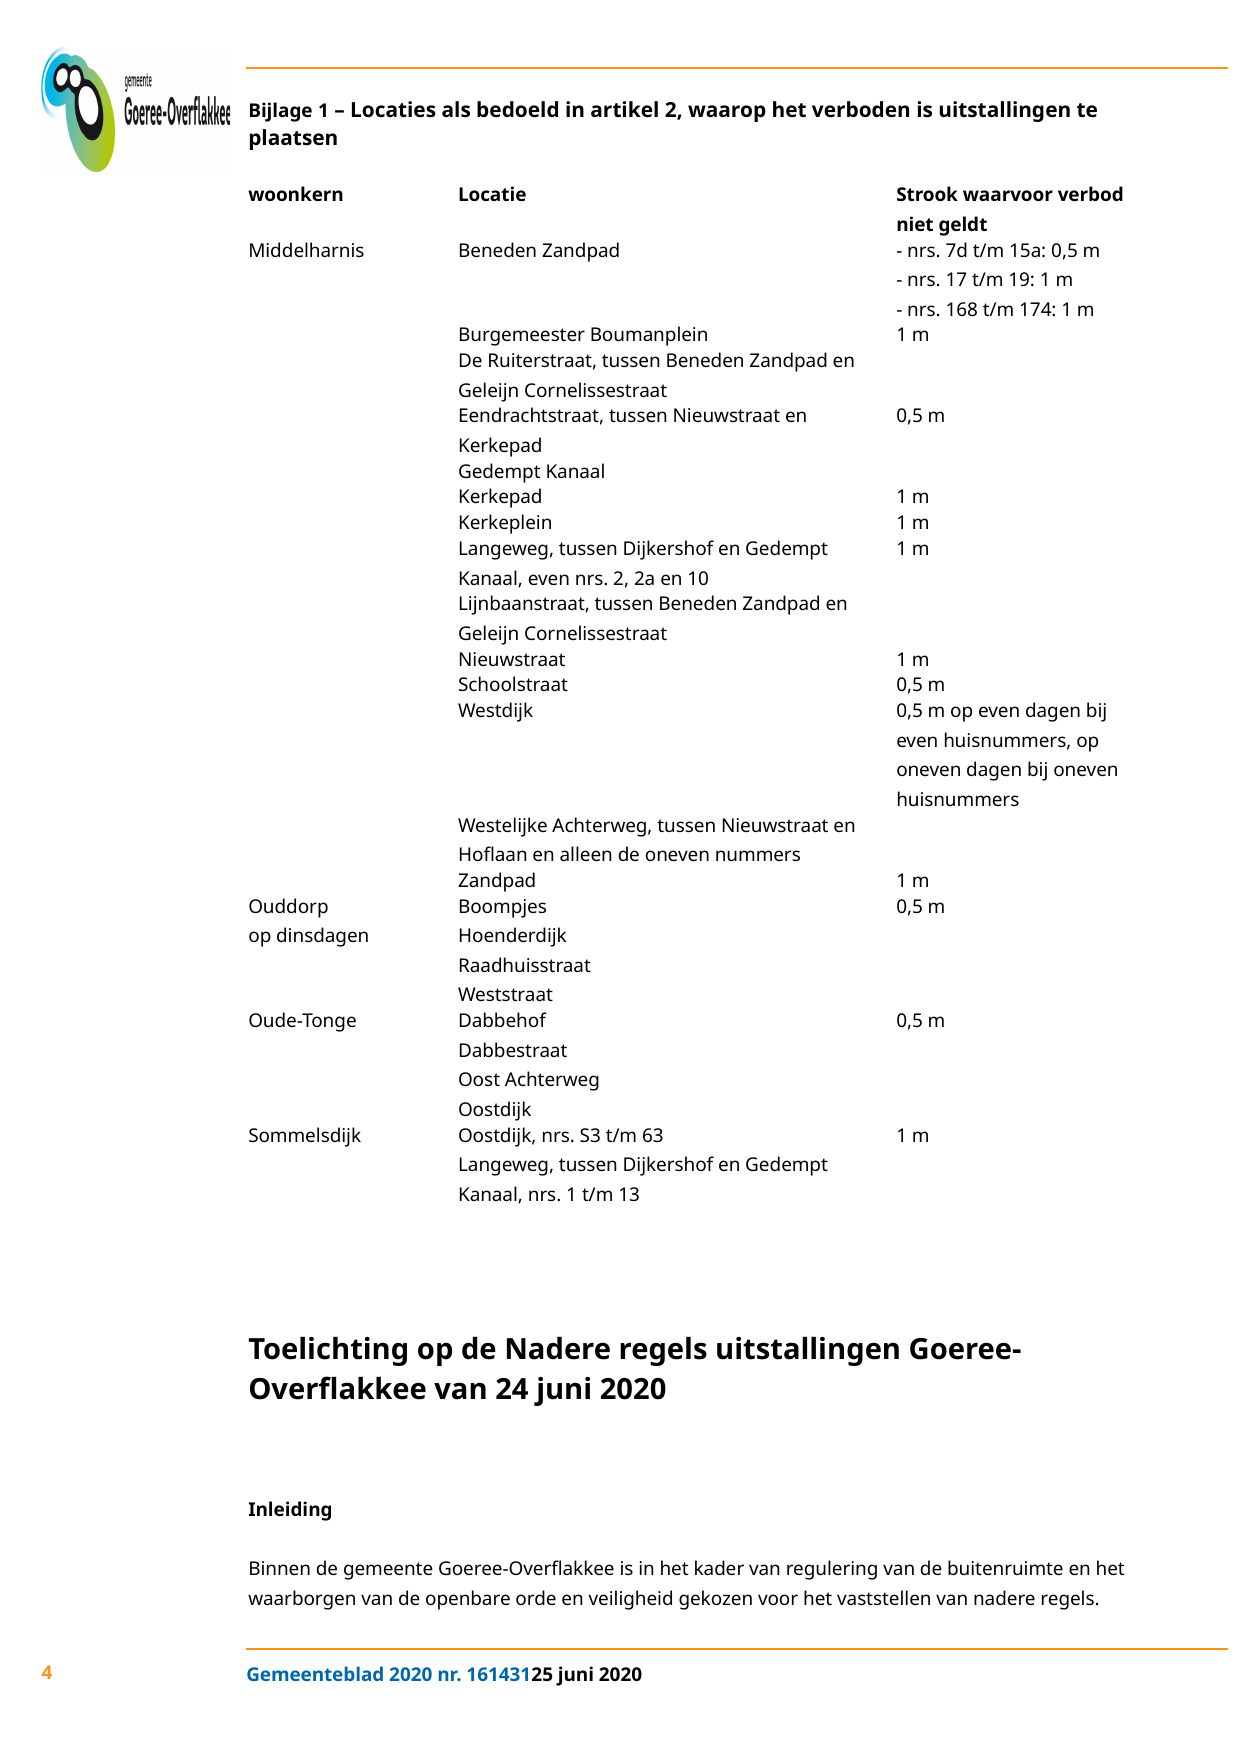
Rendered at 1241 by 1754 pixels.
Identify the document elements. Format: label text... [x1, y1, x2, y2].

table_cell Burgemeester Boumanplein [458, 322, 896, 347]
table_cell [896, 458, 1152, 484]
table_cell [896, 812, 1152, 867]
text Toelichting op de Nadere regels uitstallingen Goeree-Overflakkee van 24 juni 2020 [248, 1328, 1152, 1408]
table_cell Oude-Tonge [248, 1007, 458, 1122]
table_cell 1 m [896, 646, 1152, 672]
table_cell 1 m [896, 322, 1152, 347]
table_cell Zandpad [458, 867, 896, 893]
table_cell 1 m [896, 484, 1152, 509]
table_cell 1 m [896, 1122, 1152, 1207]
table_cell Nieuwstraat [458, 646, 896, 672]
table_cell 1 m [896, 867, 1152, 893]
table_cell Kerkepad [458, 484, 896, 509]
table_cell [896, 348, 1152, 403]
table_header woonkern [248, 181, 458, 237]
table_cell - nrs. 7d t/m 15a: 0,5 m - nrs. 17 t/m 19: 1 m - nrs. 168 t/m 174: 1 m [896, 237, 1152, 322]
table_cell 0,5 m [896, 893, 1152, 1007]
table_cell Eendrachtstraat, tussen Nieuwstraat en Kerkepad [458, 403, 896, 458]
table_cell Westdijk [458, 697, 896, 812]
table_cell 1 m [896, 535, 1152, 591]
table_cell Lijnbaanstraat, tussen Beneden Zandpad en Geleijn Cornelissestraat [458, 591, 896, 646]
text Inleiding [248, 1496, 1152, 1522]
table_cell Beneden Zandpad [458, 237, 896, 322]
table_cell Dabbehof Dabbestraat Oost Achterweg Oostdijk [458, 1007, 896, 1122]
picture [41, 47, 231, 172]
table_header Strook waarvoor verbod niet geldt [896, 181, 1152, 237]
table_cell 0,5 m op even dagen bij even huisnummers, op oneven dagen bij oneven huisnummers [896, 697, 1152, 812]
table_cell Schoolstraat [458, 672, 896, 697]
table_cell Ouddorp op dinsdagen [248, 893, 458, 1007]
table_cell 0,5 m [896, 1007, 1152, 1122]
table_cell 1 m [896, 510, 1152, 535]
table_cell Boompjes Hoenderdijk Raadhuisstraat Weststraat [458, 893, 896, 1007]
table_cell Oostdijk, nrs. S3 t/m 63 Langeweg, tussen Dijkershof en Gedempt Kanaal, nrs. 1 t/m 13 [458, 1122, 896, 1207]
table_cell 0,5 m [896, 403, 1152, 458]
table_cell 0,5 m [896, 672, 1152, 697]
table_cell Langeweg, tussen Dijkershof en Gedempt Kanaal, even nrs. 2, 2a en 10 [458, 535, 896, 591]
text Binnen de gemeente Goeree-Overflakkee is in het kader van regulering van de buitenruimte en het waarborgen van de openbare orde en veiligheid gekozen voor het vaststellen van nadere regels. [248, 1555, 1152, 1610]
table_cell Sommelsdijk [248, 1122, 458, 1207]
table_header Locatie [458, 181, 896, 237]
table_cell Kerkeplein [458, 510, 896, 535]
table_cell Middelharnis [248, 237, 458, 893]
table_cell Gedempt Kanaal [458, 458, 896, 484]
table_cell [896, 591, 1152, 646]
table_cell De Ruiterstraat, tussen Beneden Zandpad en Geleijn Cornelissestraat [458, 348, 896, 403]
text Bijlage 1 – Locaties als bedoeld in artikel 2, waarop het verboden is uitstallingen te plaatsen [248, 95, 1152, 152]
table_cell Westelijke Achterweg, tussen Nieuwstraat en Hoflaan en alleen de oneven nummers [458, 812, 896, 867]
